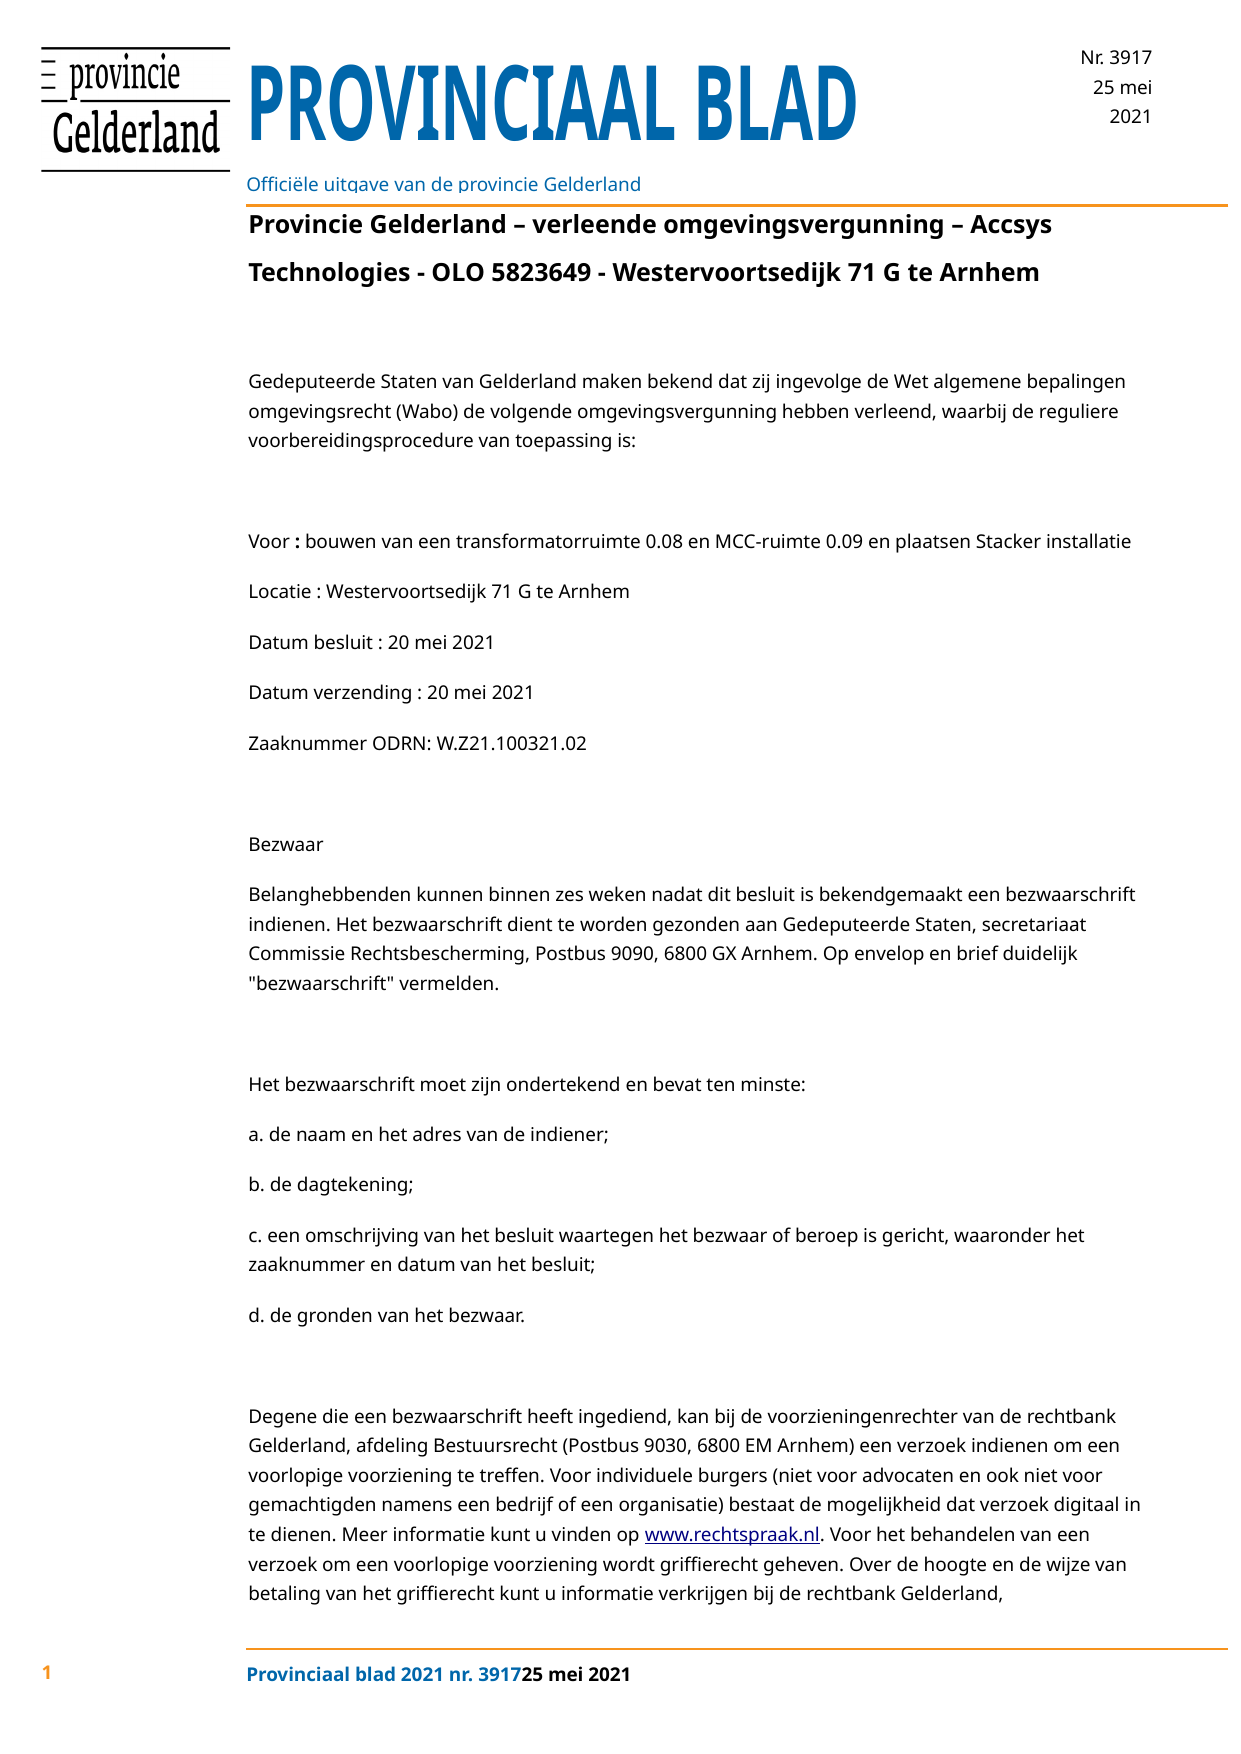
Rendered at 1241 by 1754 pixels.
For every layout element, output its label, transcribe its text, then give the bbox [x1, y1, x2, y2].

picture [41, 47, 231, 172]
text Zaaknummer ODRN: W.Z21.100321.02 [248, 730, 1152, 756]
text Datum verzending : 20 mei 2021 [248, 679, 1152, 705]
text Voor : bouwen van een transformatorruimte 0.08 en MCC-ruimte 0.09 en plaatsen Stacker installatie [248, 528, 1152, 554]
text c. een omschrijving van het besluit waartegen het bezwaar of beroep is gericht, waaronder het zaaknummer en datum van het besluit; [248, 1222, 1152, 1277]
text Degene die een bezwaarschrift heeft ingediend, kan bij de voorzieningenrechter van de rechtbank Gelderland, afdeling Bestuursrecht (Postbus 9030, 6800 EM Arnhem) een verzoek indienen om een voorlopige voorziening te treffen. Voor individuele burgers (niet voor advocaten en ook niet voor gemachtigden namens een bedrijf of een organisatie) bestaat de mogelijkheid dat verzoek digitaal in te dienen. Meer informatie kunt u vinden op www.rechtspraak.nl. Voor het behandelen van een verzoek om een voorlopige voorziening wordt griffierecht geheven. Over de hoogte en de wijze van betaling van het griffierecht kunt u informatie verkrijgen bij de rechtbank Gelderland, [248, 1403, 1152, 1606]
text d. de gronden van het bezwaar. [248, 1302, 1152, 1328]
text Bezwaar [248, 831, 1152, 857]
text b. de dagtekening; [248, 1172, 1152, 1197]
text Locatie : Westervoortsedijk 71 G te Arnhem [248, 579, 1152, 604]
text Gedeputeerde Staten van Gelderland maken bekend dat zij ingevolge de Wet algemene bepalingen omgevingsrecht (Wabo) de volgende omgevingsvergunning hebben verleend, waarbij de reguliere voorbereidingsprocedure van toepassing is: [248, 368, 1152, 453]
text Het bezwaarschrift moet zijn ondertekend en bevat ten minste: [248, 1071, 1152, 1097]
text Datum besluit : 20 mei 2021 [248, 629, 1152, 655]
text a. de naam en het adres van de indiener; [248, 1121, 1152, 1147]
text Belanghebbenden kunnen binnen zes weken nadat dit besluit is bekendgemaakt een bezwaarschrift indienen. Het bezwaarschrift dient te worden gezonden aan Gedeputeerde Staten, secretariaat Commissie Rechtsbescherming, Postbus 9090, 6800 GX Arnhem. Op envelop en brief duidelijk "bezwaarschrift" vermelden. [248, 881, 1152, 996]
text Provincie Gelderland – verleende omgevingsvergunning – Accsys Technologies - OLO 5823649 - Westervoortsedijk 71 G te Arnhem [248, 207, 1152, 288]
